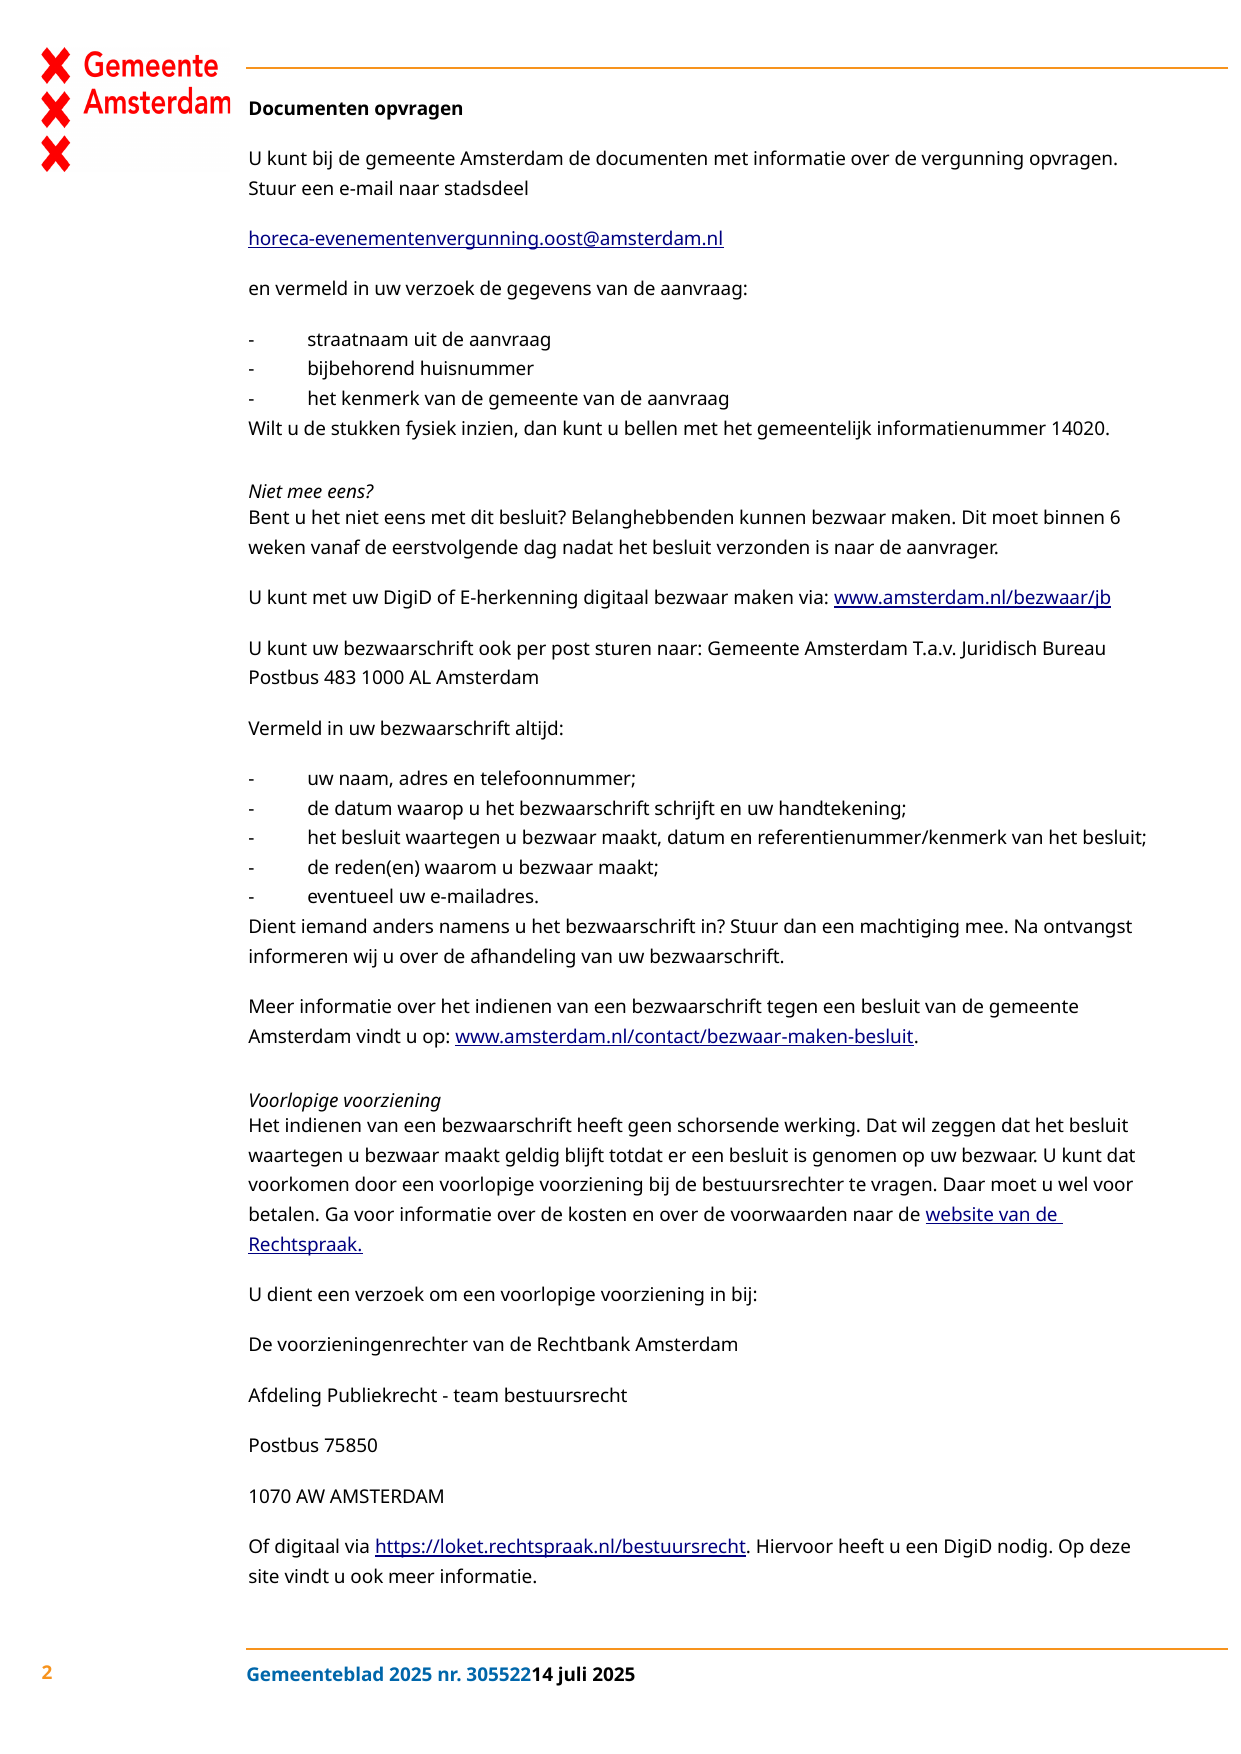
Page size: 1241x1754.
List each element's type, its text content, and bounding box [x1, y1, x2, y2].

list bijbehorend huisnummer [248, 356, 1152, 381]
text Voorlopige voorziening [248, 1087, 1152, 1112]
picture [41, 47, 231, 172]
list de reden(en) waarom u bezwaar maakt; [248, 854, 1152, 880]
text Documenten opvragen [248, 95, 1152, 121]
text Niet mee eens? [248, 479, 1152, 504]
text De voorzieningenrechter van de Rechtbank Amsterdam [248, 1332, 1152, 1357]
text Postbus 75850 [248, 1432, 1152, 1458]
text U dient een verzoek om een voorlopige voorziening in bij: [248, 1281, 1152, 1307]
text Vermeld in uw bezwaarschrift altijd: [248, 715, 1152, 741]
text 1070 AW AMSTERDAM [248, 1483, 1152, 1509]
list de datum waarop u het bezwaarschrift schrijft en uw handtekening; [248, 795, 1152, 821]
list het besluit waartegen u bezwaar maakt, datum en referentienummer/kenmerk van het besluit; [248, 824, 1152, 850]
text en vermeld in uw verzoek de gegevens van de aanvraag: [248, 276, 1152, 301]
text Het indienen van een bezwaarschrift heeft geen schorsende werking. Dat wil zeggen dat het besluit waartegen u bezwaar maakt geldig blijft totdat er een besluit is genomen op uw bezwaar. U kunt dat voorkomen door een voorlopige voorziening bij de bestuursrechter te vragen. Daar moet u wel voor betalen. Ga voor informatie over de kosten en over de voorwaarden naar de website van de Rechtspraak. [248, 1112, 1152, 1257]
text Wilt u de stukken fysiek inzien, dan kunt u bellen met het gemeentelijk informatienummer 14020. [248, 415, 1152, 441]
text Dient iemand anders namens u het bezwaarschrift in? Stuur dan een machtiging mee. Na ontvangst informeren wij u over de afhandeling van uw bezwaarschrift. [248, 913, 1152, 968]
text Bent u het niet eens met dit besluit? Belanghebbenden kunnen bezwaar maken. Dit moet binnen 6 weken vanaf de eerstvolgende dag nadat het besluit verzonden is naar de aanvrager. [248, 504, 1152, 560]
text U kunt uw bezwaarschrift ook per post sturen naar: Gemeente Amsterdam T.a.v. Juridisch Bureau Postbus 483 1000 AL Amsterdam [248, 635, 1152, 690]
text Meer informatie over het indienen van een bezwaarschrift tegen een besluit van de gemeente Amsterdam vindt u op: www.amsterdam.nl/contact/bezwaar-maken-besluit. [248, 993, 1152, 1048]
text Of digitaal via https://loket.rechtspraak.nl/bestuursrecht. Hiervoor heeft u een DigiD nodig. Op deze site vindt u ook meer informatie. [248, 1533, 1152, 1589]
list eventueel uw e-mailadres. [248, 884, 1152, 909]
list het kenmerk van de gemeente van de aanvraag [248, 385, 1152, 411]
text horeca-evenementenvergunning.oost@amsterdam.nl [248, 225, 1152, 251]
text U kunt bij de gemeente Amsterdam de documenten met informatie over de vergunning opvragen. Stuur een e-mail naar stadsdeel [248, 145, 1152, 201]
list uw naam, adres en telefoonnummer; [248, 765, 1152, 791]
text Afdeling Publiekrecht - team bestuursrecht [248, 1382, 1152, 1408]
text U kunt met uw DigiD of E-herkenning digitaal bezwaar maken via: www.amsterdam.nl/bezwaar/jb [248, 584, 1152, 610]
list straatnaam uit de aanvraag [248, 326, 1152, 352]
